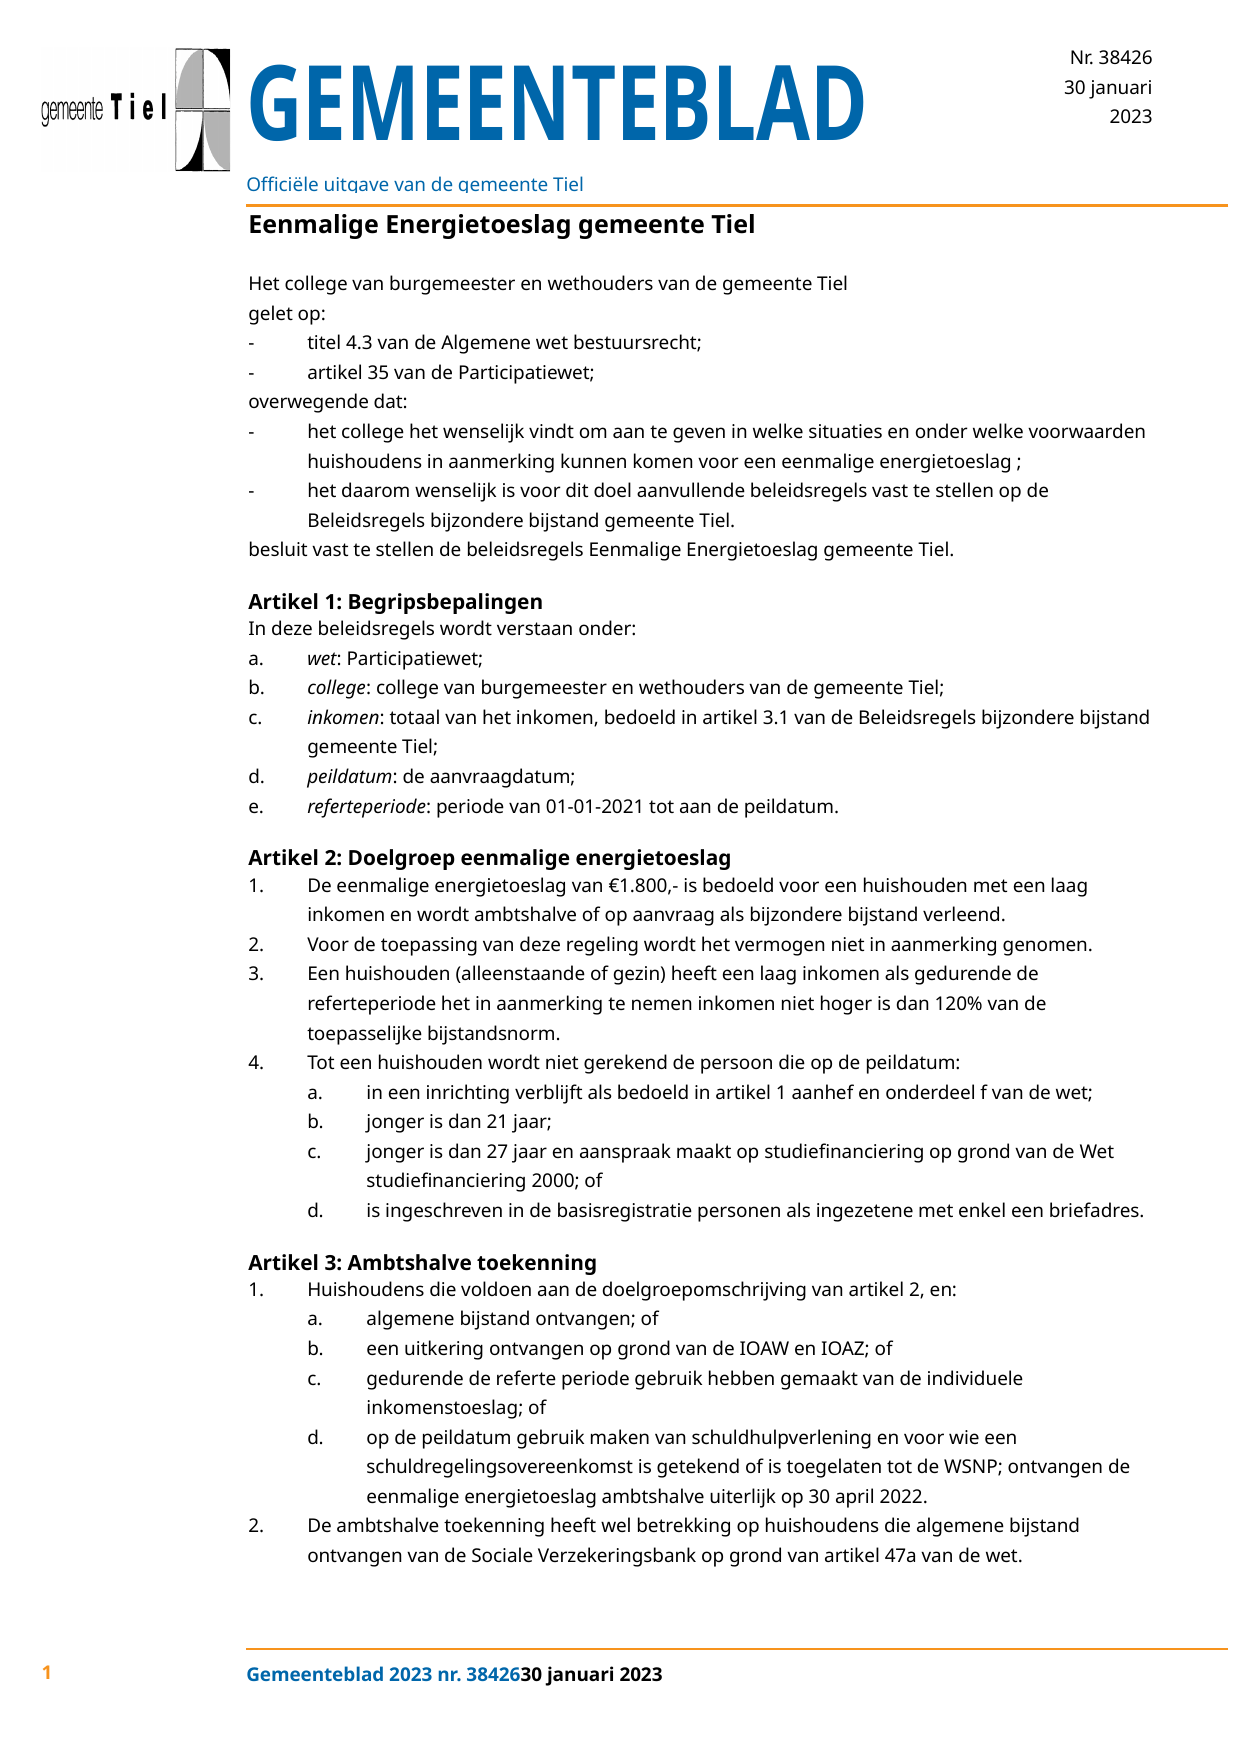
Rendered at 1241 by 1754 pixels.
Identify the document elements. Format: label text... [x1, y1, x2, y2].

list een uitkering ontvangen op grond van de IOAW en IOAZ; of [307, 1335, 1152, 1361]
list gedurende de referte periode gebruik hebben gemaakt van de individuele inkomenstoeslag; of [307, 1365, 1152, 1420]
list Een huishouden (alleenstaande of gezin) heeft een laag inkomen als gedurende de referteperiode het in aanmerking te nemen inkomen niet hoger is dan 120% van de toepasselijke bijstandsnorm. [248, 961, 1152, 1045]
list is ingeschreven in de basisregistratie personen als ingezetene met enkel een briefadres. [307, 1197, 1152, 1223]
list op de peildatum gebruik maken van schuldhulpverlening en voor wie een schuldregelingsovereenkomst is getekend of is toegelaten tot de WSNP; ontvangen de eenmalige energietoeslag ambtshalve uiterlijk op 30 april 2022. [307, 1424, 1152, 1509]
text gelet op: [248, 300, 1152, 326]
list De eenmalige energietoeslag van €1.800,- is bedoeld voor een huishouden met een laag inkomen en wordt ambtshalve of op aanvraag als bijzondere bijstand verleend. [248, 872, 1152, 927]
list De ambtshalve toekenning heeft wel betrekking op huishoudens die algemene bijstand ontvangen van de Sociale Verzekeringsbank op grond van artikel 47a van de wet. [248, 1513, 1152, 1568]
list in een inrichting verblijft als bedoeld in artikel 1 aanhef en onderdeel f van de wet; [307, 1079, 1152, 1104]
list wet: Participatiewet; [248, 645, 1152, 671]
text overwegende dat: [248, 389, 1152, 414]
list college: college van burgemeester en wethouders van de gemeente Tiel; [248, 674, 1152, 700]
list peildatum: de aanvraagdatum; [248, 763, 1152, 789]
picture [41, 47, 231, 172]
list Voor de toepassing van deze regeling wordt het vermogen niet in aanmerking genomen. [248, 931, 1152, 957]
text Het college van burgemeester en wethouders van de gemeente Tiel [248, 270, 1152, 296]
list titel 4.3 van de Algemene wet bestuursrecht; [248, 329, 1152, 355]
text Eenmalige Energietoeslag gemeente Tiel [248, 207, 1152, 241]
list Huishoudens die voldoen aan de doelgroepomschrijving van artikel 2, en: [248, 1276, 1152, 1302]
list het daarom wenselijk is voor dit doel aanvullende beleidsregels vast te stellen op de Beleidsregels bijzondere bijstand gemeente Tiel. [248, 477, 1152, 533]
text Artikel 1: Begripsbepalingen [248, 587, 1152, 615]
list jonger is dan 21 jaar; [307, 1108, 1152, 1134]
list Tot een huishouden wordt niet gerekend de persoon die op de peildatum: [248, 1049, 1152, 1075]
list artikel 35 van de Participatiewet; [248, 359, 1152, 385]
list jonger is dan 27 jaar en aanspraak maakt op studiefinanciering op grond van de Wet studiefinanciering 2000; of [307, 1138, 1152, 1193]
text In deze beleidsregels wordt verstaan onder: [248, 615, 1152, 641]
list het college het wenselijk vindt om aan te geven in welke situaties en onder welke voorwaarden huishoudens in aanmerking kunnen komen voor een eenmalige energietoeslag ; [248, 418, 1152, 473]
list inkomen: totaal van het inkomen, bedoeld in artikel 3.1 van de Beleidsregels bijzondere bijstand gemeente Tiel; [248, 704, 1152, 759]
text besluit vast te stellen de beleidsregels Eenmalige Energietoeslag gemeente Tiel. [248, 537, 1152, 562]
text Artikel 2: Doelgroep eenmalige energietoeslag [248, 843, 1152, 872]
list algemene bijstand ontvangen; of [307, 1306, 1152, 1331]
list referteperiode: periode van 01-01-2021 tot aan de peildatum. [248, 793, 1152, 819]
text Artikel 3: Ambtshalve toekenning [248, 1248, 1152, 1276]
